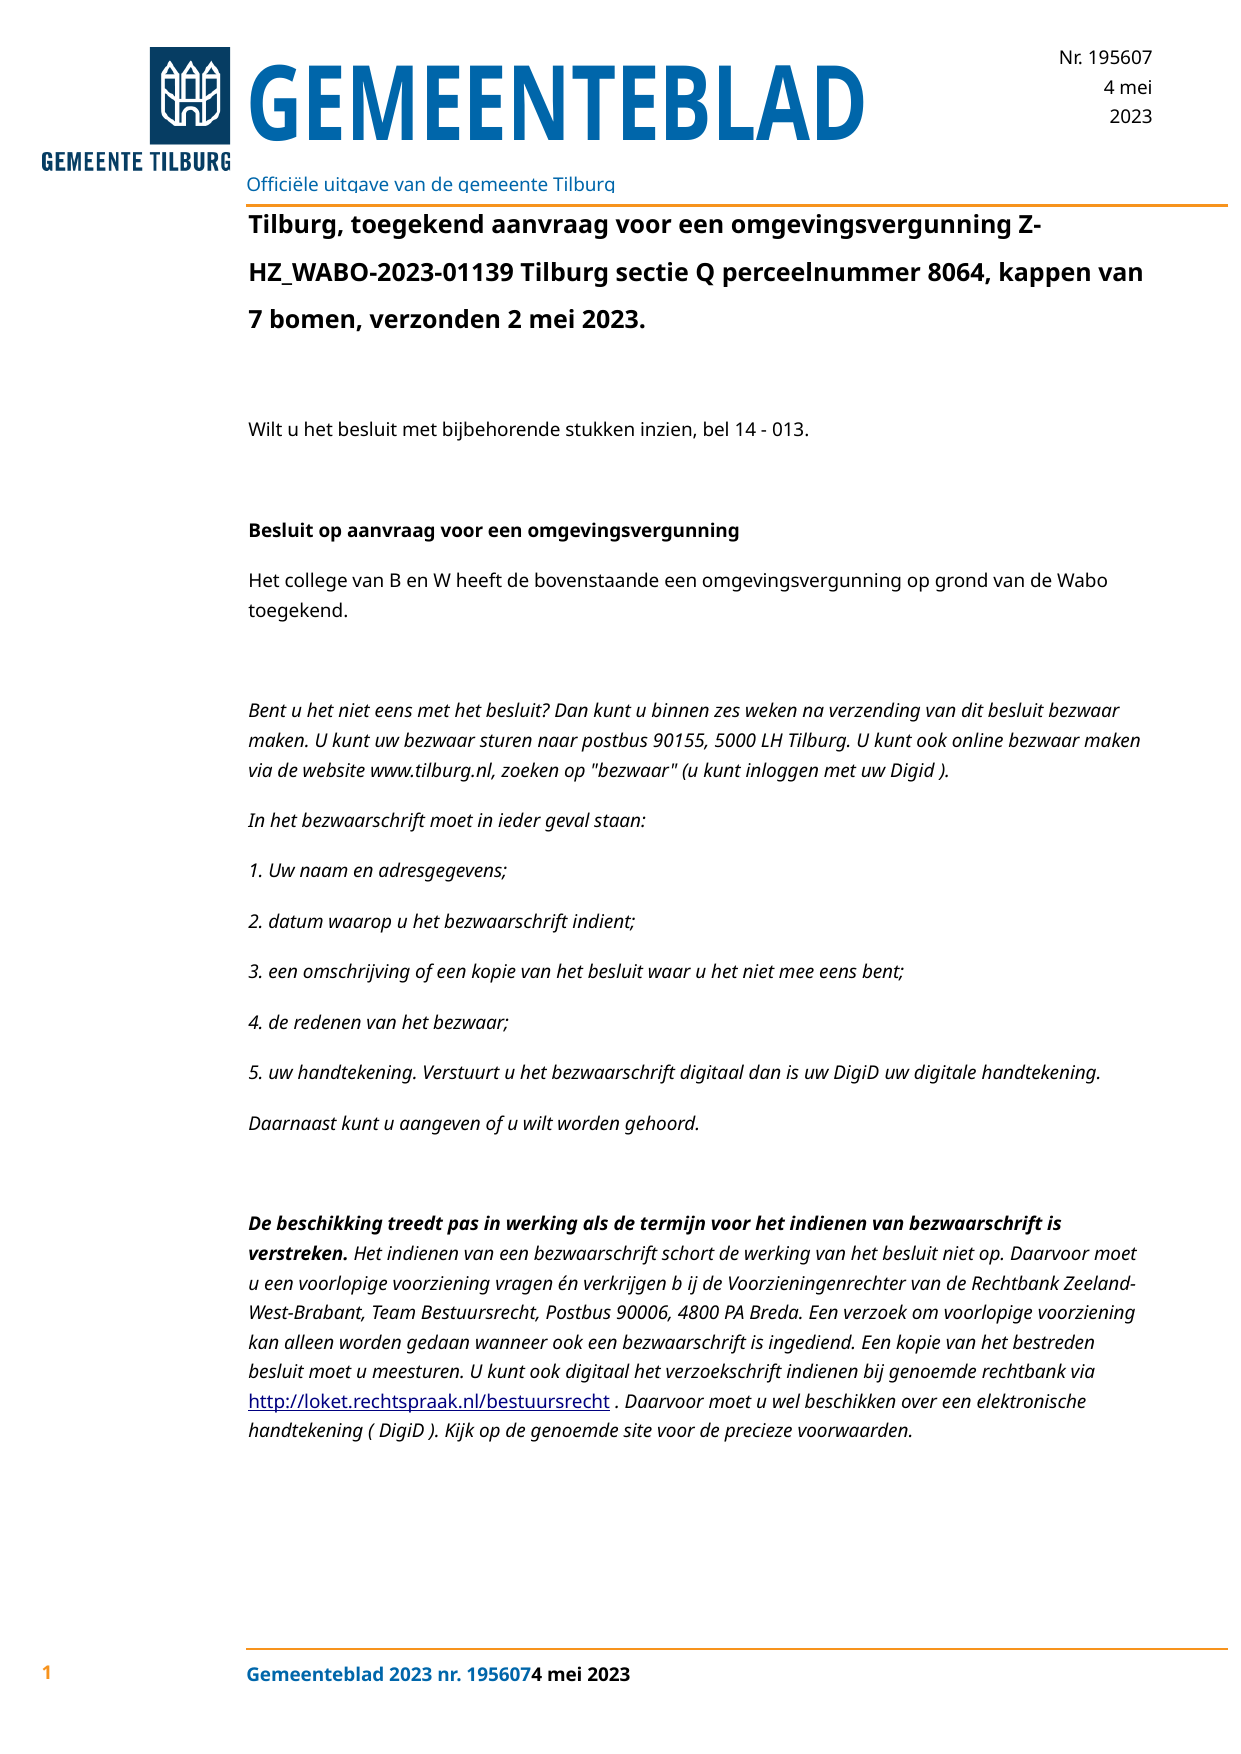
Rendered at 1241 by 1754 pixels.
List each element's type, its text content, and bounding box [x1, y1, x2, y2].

text Daarnaast kunt u aangeven of u wilt worden gehoord. [248, 1110, 1152, 1135]
text 5. uw handtekening. Verstuurt u het bezwaarschrift digitaal dan is uw DigiD uw digitale handtekening. [248, 1059, 1152, 1085]
text 4. de redenen van het bezwaar; [248, 1009, 1152, 1034]
text Bent u het niet eens met het besluit? Dan kunt u binnen zes weken na verzending van dit besluit bezwaar maken. U kunt uw bezwaar sturen naar postbus 90155, 5000 LH Tilburg. U kunt ook online bezwaar maken via de website www.tilburg.nl, zoeken op "bezwaar" (u kunt inloggen met uw Digid ). [248, 698, 1152, 782]
text Besluit op aanvraag voor een omgevingsvergunning [248, 517, 1152, 542]
text 1. Uw naam en adresgegevens; [248, 858, 1152, 883]
text Het college van B en W heeft de bovenstaande een omgevingsvergunning op grond van de Wabo toegekend. [248, 567, 1152, 622]
picture [41, 47, 231, 172]
text 3. een omschrijving of een kopie van het besluit waar u het niet mee eens bent; [248, 958, 1152, 984]
text 2. datum waarop u het bezwaarschrift indient; [248, 908, 1152, 934]
text De beschikking treedt pas in werking als de termijn voor het indienen van bezwaarschrift is verstreken. Het indienen van een bezwaarschrift schort de werking van het besluit niet op. Daarvoor moet u een voorlopige voorziening vragen én verkrijgen b ij de Voorzieningenrechter van de Rechtbank Zeeland-West-Brabant, Team Bestuursrecht, Postbus 90006, 4800 PA Breda. Een verzoek om voorlopige voorziening kan alleen worden gedaan wanneer ook een bezwaarschrift is ingediend. Een kopie van het bestreden besluit moet u meesturen. U kunt ook digitaal het verzoekschrift indienen bij genoemde rechtbank via http://loket.rechtspraak.nl/bestuursrecht . Daarvoor moet u wel beschikken over een elektronische handtekening ( DigiD ). Kijk op de genoemde site voor de precieze voorwaarden. [248, 1211, 1152, 1443]
text Tilburg, toegekend aanvraag voor een omgevingsvergunning Z-HZ_WABO-2023-01139 Tilburg sectie Q perceelnummer 8064, kappen van 7 bomen, verzonden 2 mei 2023. [248, 207, 1152, 336]
text Wilt u het besluit met bijbehorende stukken inzien, bel 14 - 013. [248, 416, 1152, 442]
text In het bezwaarschrift moet in ieder geval staan: [248, 807, 1152, 833]
